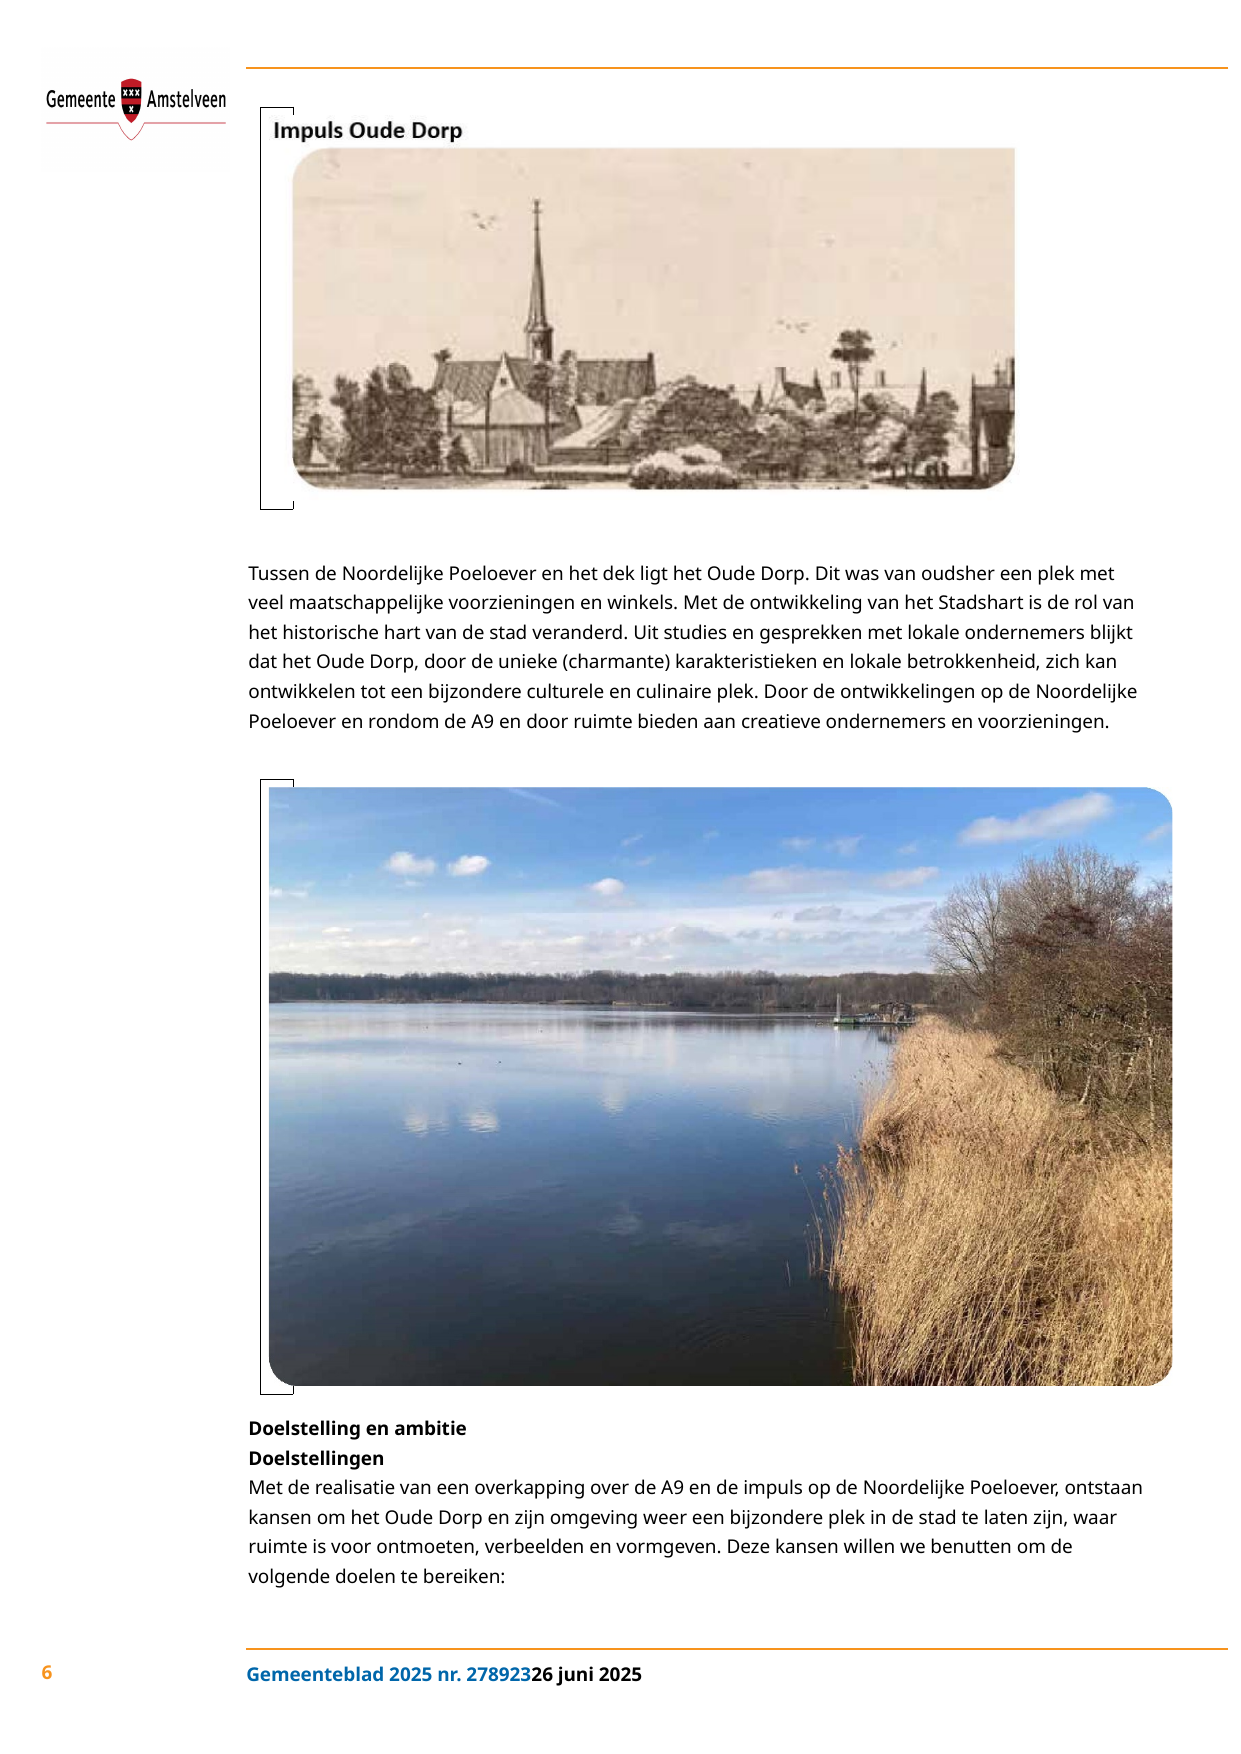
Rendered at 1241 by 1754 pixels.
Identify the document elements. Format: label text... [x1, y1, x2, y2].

text Doelstellingen [248, 1445, 1152, 1471]
text Met de realisatie van een overkapping over de A9 en de impuls op de Noordelijke Poeloever, ontstaan kansen om het Oude Dorp en zijn omgeving weer een bijzondere plek in de stad te laten zijn, waar ruimte is voor ontmoeten, verbeelden en vormgeven. Deze kansen willen we benutten om de volgende doelen te bereiken: [248, 1474, 1152, 1589]
text Doelstelling en ambitie [248, 1415, 1152, 1441]
picture [268, 787, 1173, 1386]
picture [41, 47, 231, 172]
text Tussen de Noordelijke Poeloever en het dek ligt het Oude Dorp. Dit was van oudsher een plek met veel maatschappelijke voorzieningen en winkels. Met de ontwikkeling van het Stadshart is de rol van het historische hart van de stad veranderd. Uit studies en gesprekken met lokale ondernemers blijkt dat het Oude Dorp, door de unieke (charmante) karakteristieken en lokale betrokkenheid, zich kan ontwikkelen tot een bijzondere culturele en culinaire plek. Door de ontwikkelingen op de Noordelijke Poeloever en rondom de A9 en door ruimte bieden aan creatieve ondernemers en voorzieningen. [248, 560, 1152, 734]
picture [268, 115, 1020, 501]
